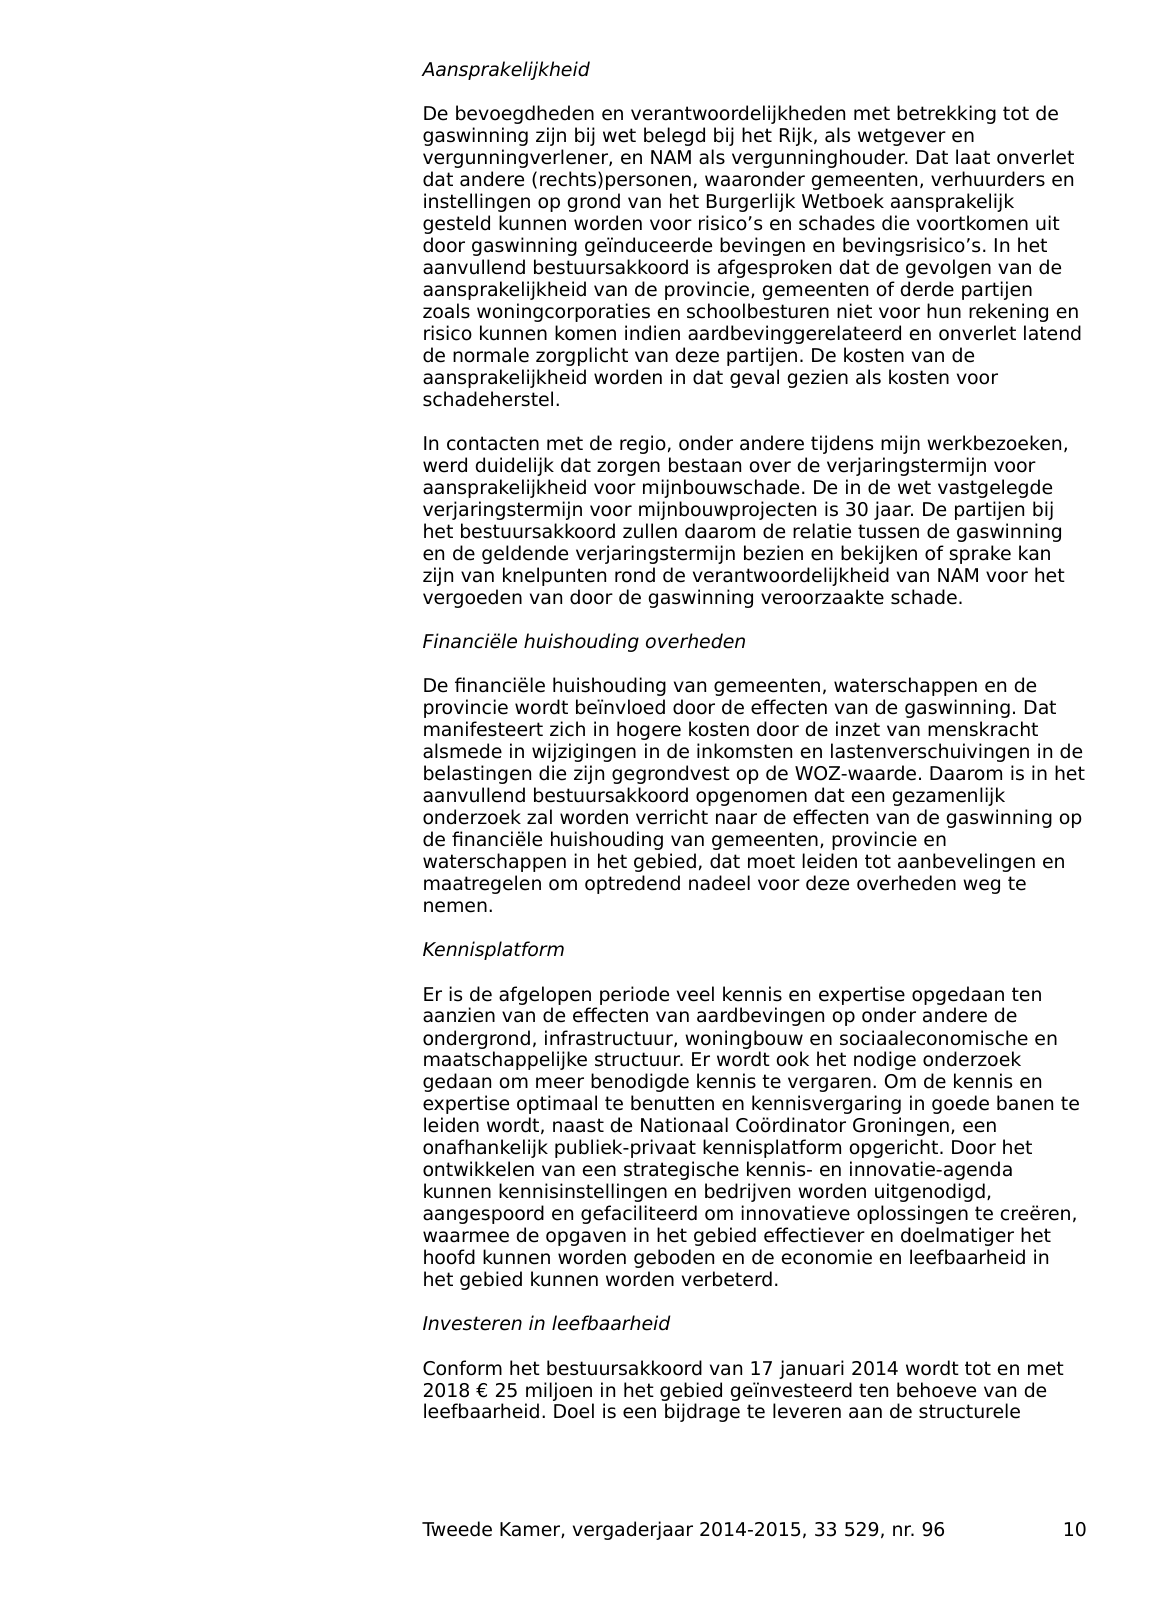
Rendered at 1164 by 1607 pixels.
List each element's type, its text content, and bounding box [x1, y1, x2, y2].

subtitle Financiële huishouding overheden [422, 631, 1087, 653]
subtitle Aansprakelijkheid [422, 59, 1087, 81]
text De financiële huishouding van gemeenten, waterschappen en de provincie wordt beïnvloed door de effecten van de gaswinning. Dat manifesteert zich in hogere kosten door de inzet van menskracht alsmede in wijzigingen in de inkomsten en lastenverschuivingen in de belastingen die zijn gegrondvest op de WOZ-waarde. Daarom is in het aanvullend bestuursakkoord opgenomen dat een gezamenlijk onderzoek zal worden verricht naar de effecten van de gaswinning op de financiële huishouding van gemeenten, provincie en waterschappen in het gebied, dat moet leiden tot aanbevelingen en maatregelen om optredend nadeel voor deze overheden weg te nemen. [422, 675, 1087, 917]
text Conform het bestuursakkoord van 17 januari 2014 wordt tot en met 2018 € 25 miljoen in het gebied geïnvesteerd ten behoeve van de leefbaarheid. Doel is een bijdrage te leveren aan de structurele [422, 1357, 1087, 1423]
text In contacten met de regio, onder andere tijdens mijn werkbezoeken, werd duidelijk dat zorgen bestaan over de verjaringstermijn voor aansprakelijkheid voor mijnbouwschade. De in de wet vastgelegde verjaringstermijn voor mijnbouwprojecten is 30 jaar. De partijen bij het bestuursakkoord zullen daarom de relatie tussen de gaswinning en de geldende verjaringstermijn bezien en bekijken of sprake kan zijn van knelpunten rond de verantwoordelijkheid van NAM voor het vergoeden van door de gaswinning veroorzaakte schade. [422, 433, 1087, 609]
text De bevoegdheden en verantwoordelijkheden met betrekking tot de gaswinning zijn bij wet belegd bij het Rijk, als wetgever en vergunningverlener, en NAM als vergunninghouder. Dat laat onverlet dat andere (rechts)personen, waaronder gemeenten, verhuurders en instellingen op grond van het Burgerlijk Wetboek aansprakelijk gesteld kunnen worden voor risico’s en schades die voortkomen uit door gaswinning geïnduceerde bevingen en bevingsrisico’s. In het aanvullend bestuursakkoord is afgesproken dat de gevolgen van de aansprakelijkheid van de provincie, gemeenten of derde partijen zoals woningcorporaties en schoolbesturen niet voor hun rekening en risico kunnen komen indien aardbevinggerelateerd en onverlet latend de normale zorgplicht van deze partijen. De kosten van de aansprakelijkheid worden in dat geval gezien als kosten voor schadeherstel. [422, 103, 1087, 411]
subtitle Investeren in leefbaarheid [422, 1313, 1087, 1335]
subtitle Kennisplatform [422, 939, 1087, 961]
text Er is de afgelopen periode veel kennis en expertise opgedaan ten aanzien van de effecten van aardbevingen op onder andere de ondergrond, infrastructuur, woningbouw en sociaaleconomische en maatschappelijke structuur. Er wordt ook het nodige onderzoek gedaan om meer benodigde kennis te vergaren. Om de kennis en expertise optimaal te benutten en kennisvergaring in goede banen te leiden wordt, naast de Nationaal Coördinator Groningen, een onafhankelijk publiek-privaat kennisplatform opgericht. Door het ontwikkelen van een strategische kennis- en innovatie-agenda kunnen kennisinstellingen en bedrijven worden uitgenodigd, aangespoord en gefaciliteerd om innovatieve oplossingen te creëren, waarmee de opgaven in het gebied effectiever en doelmatiger het hoofd kunnen worden geboden en de economie en leefbaarheid in het gebied kunnen worden verbeterd. [422, 983, 1087, 1291]
